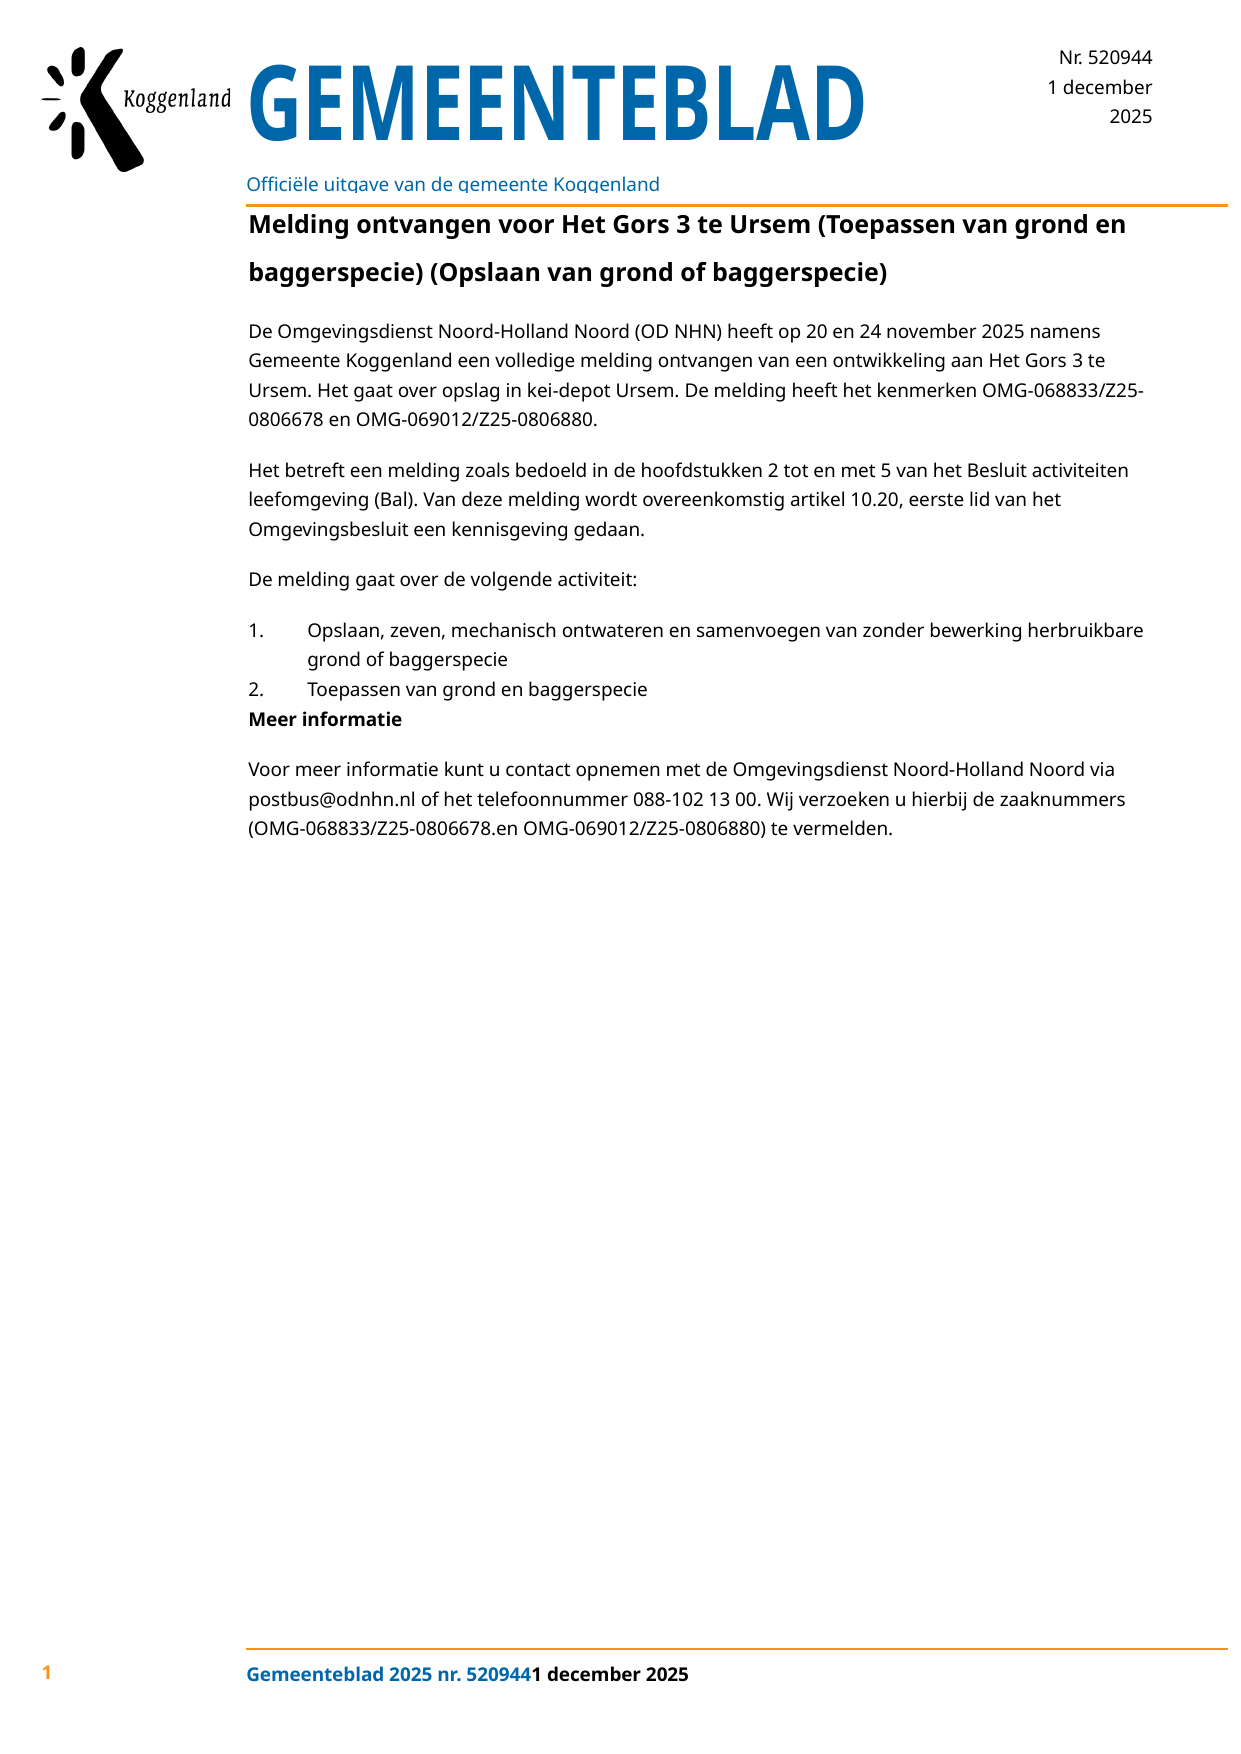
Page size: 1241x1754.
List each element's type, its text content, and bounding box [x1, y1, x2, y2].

list Toepassen van grond en baggerspecie [248, 676, 1152, 702]
list Opslaan, zeven, mechanisch ontwateren en samenvoegen van zonder bewerking herbruikbare grond of baggerspecie [248, 617, 1152, 672]
text Het betreft een melding zoals bedoeld in de hoofdstukken 2 tot en met 5 van het Besluit activiteiten leefomgeving (Bal). Van deze melding wordt overeenkomstig artikel 10.20, eerste lid van het Omgevingsbesluit een kennisgeving gedaan. [248, 457, 1152, 542]
text De Omgevingsdienst Noord-Holland Noord (OD NHN) heeft op 20 en 24 november 2025 namens Gemeente Koggenland een volledige melding ontvangen van een ontwikkeling aan Het Gors 3 te Ursem. Het gaat over opslag in kei-depot Ursem. De melding heeft het kenmerken OMG-068833/Z25-0806678 en OMG-069012/Z25-0806880. [248, 318, 1152, 432]
text Melding ontvangen voor Het Gors 3 te Ursem (Toepassen van grond en baggerspecie) (Opslaan van grond of baggerspecie) [248, 207, 1152, 288]
text Meer informatie [248, 706, 1152, 732]
picture [41, 47, 231, 172]
text De melding gaat over de volgende activiteit: [248, 567, 1152, 592]
text Voor meer informatie kunt u contact opnemen met de Omgevingsdienst Noord-Holland Noord via postbus@odnhn.nl of het telefoonnummer 088-102 13 00. Wij verzoeken u hierbij de zaaknummers (OMG-068833/Z25-0806678.en OMG-069012/Z25-0806880) te vermelden. [248, 756, 1152, 841]
